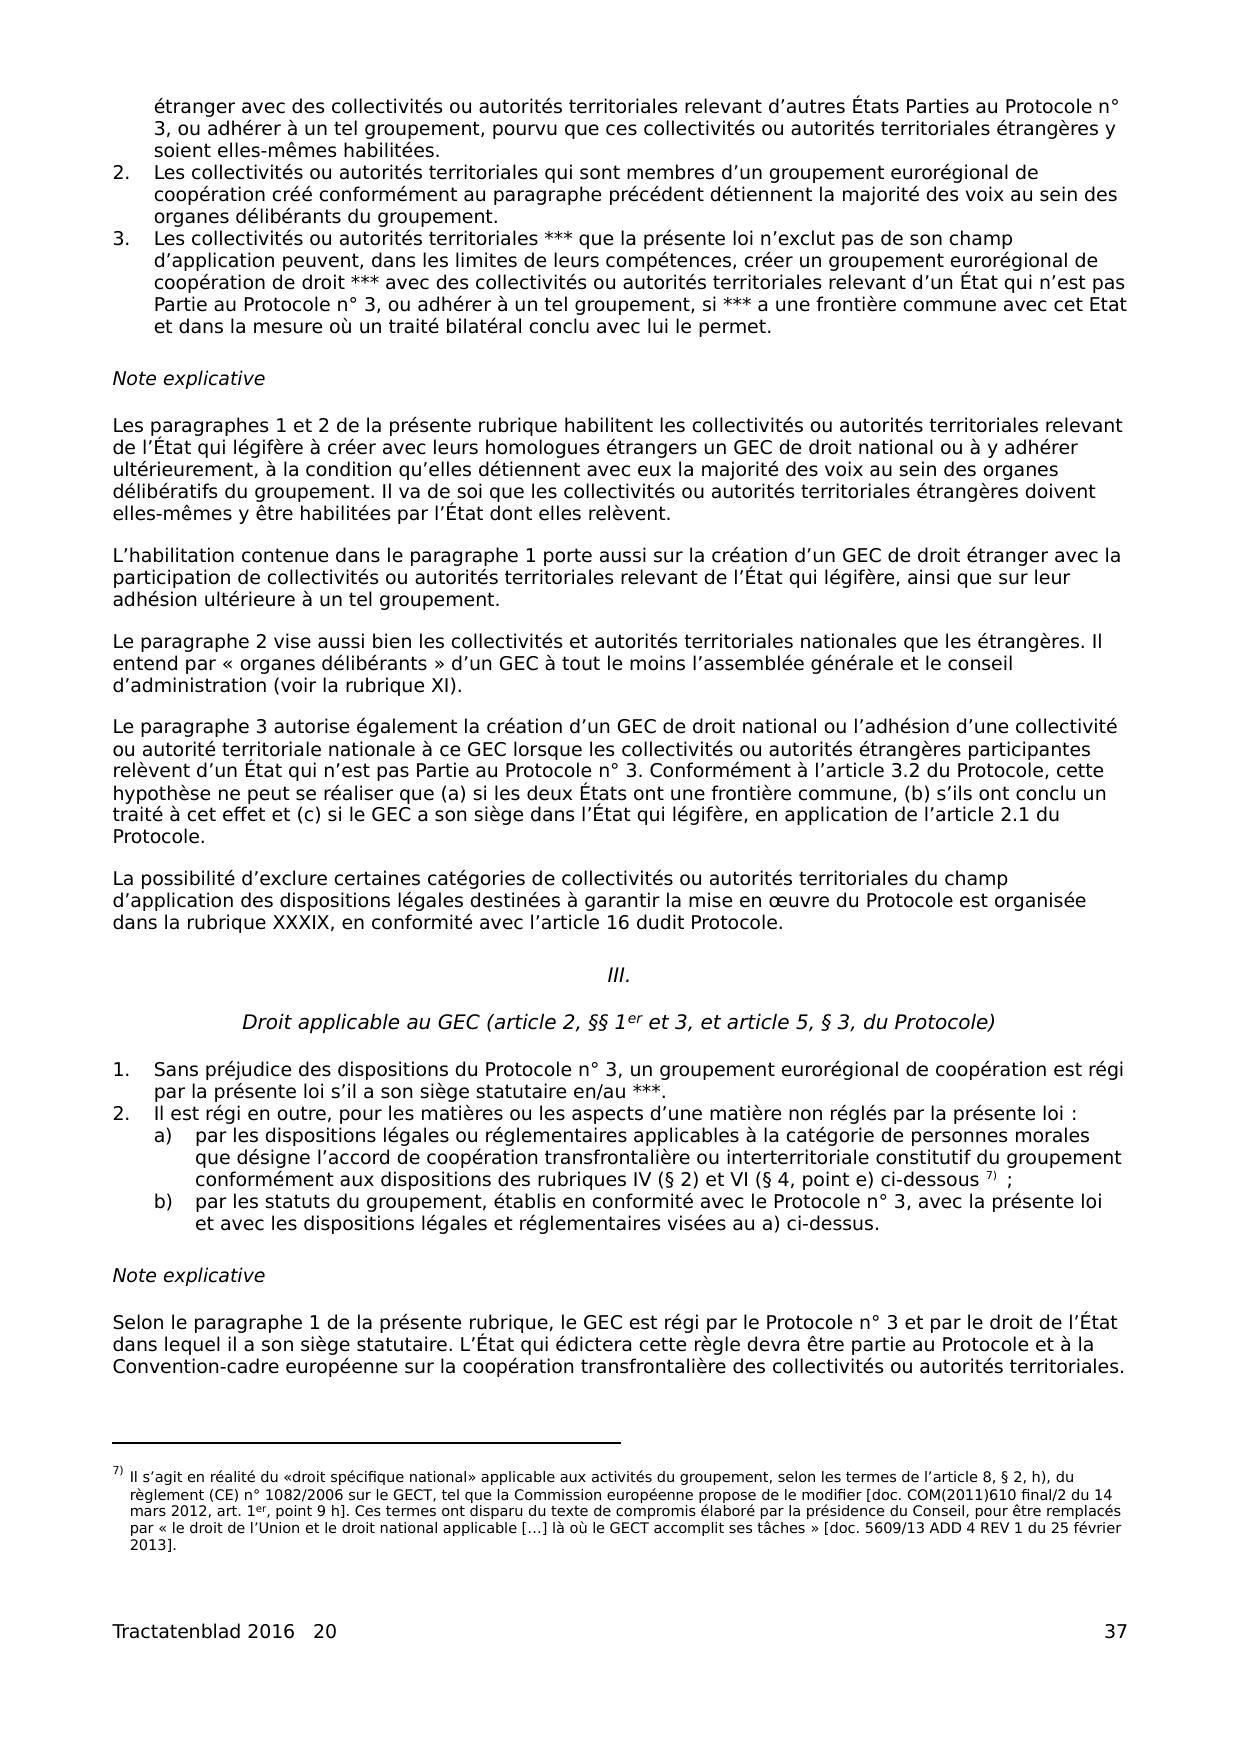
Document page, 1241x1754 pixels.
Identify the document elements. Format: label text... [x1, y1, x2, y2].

text Il s’agit en réalité du «droit spécifique national» applicable aux activités du groupement, selon les termes de l’article 8, § 2, h), du règlement (CE) n° 1082/2006 sur le GECT, tel que la Commission européenne propose de le modifier [doc. COM(2011)610 final/2 du 14 mars 2012, art. 1er, point 9 h]. Ces termes ont disparu du texte de compromis élaboré par la présidence du Conseil, pour être remplacés par « le droit de l’Union et le droit national applicable […] là où le GECT accomplit ses tâches » [doc. 5609/13 ADD 4 REV 1 du 25 février 2013]. [112, 1464, 1128, 1554]
subtitle III. Droit applicable au GEC (article 2, §§ 1er et 3, et article 5, § 3, du Protocole) [112, 964, 1128, 1034]
text Le paragraphe 2 vise aussi bien les collectivités et autorités territoriales nationales que les étrangères. Il entend par « organes délibérants » d’un GEC à tout le moins l’assemblée générale et le conseil d’administration (voir la rubrique XI). [112, 631, 1128, 696]
text Les paragraphes 1 et 2 de la présente rubrique habilitent les collectivités ou autorités territoriales relevant de l’État qui légifère à créer avec leurs homologues étrangers un GEC de droit national ou à y adhérer ultérieurement, à la condition qu’elles détiennent avec eux la majorité des voix au sein des organes délibératifs du groupement. Il va de soi que les collectivités ou autorités territoriales étrangères doivent elles-mêmes y être habilitées par l’État dont elles relèvent. [112, 415, 1128, 524]
text L’habilitation contenue dans le paragraphe 1 porte aussi sur la création d’un GEC de droit étranger avec la participation de collectivités ou autorités territoriales relevant de l’État qui légifère, ainsi que sur leur adhésion ultérieure à un tel groupement. [112, 544, 1128, 611]
text 2. Il est régi en outre, pour les matières ou les aspects d’une matière non réglés par la présente loi : [112, 1103, 1128, 1125]
text Selon le paragraphe 1 de la présente rubrique, le GEC est régi par le Protocole n° 3 et par le droit de l’État dans lequel il a son siège statutaire. L’État qui édictera cette règle devra être partie au Protocole et à la Convention-cadre européenne sur la coopération transfrontalière des collectivités ou autorités territoriales. [112, 1312, 1128, 1378]
subtitle Note explicative [112, 1265, 1128, 1287]
text a) par les dispositions légales ou réglementaires applicables à la catégorie de personnes morales que désigne l’accord de coopération transfrontalière ou interterritoriale constitutif du groupement conformément aux dispositions des rubriques IV (§ 2) et VI (§ 4, point e) ci-dessous ; [153, 1125, 1128, 1191]
text étranger avec des collectivités ou autorités territoriales relevant d’autres États Parties au Protocole n° 3, ou adhérer à un tel groupement, pourvu que ces collectivités ou autorités territoriales étrangères y soient elles-mêmes habilitées. [112, 96, 1128, 162]
text Le paragraphe 3 autorise également la création d’un GEC de droit national ou l’adhésion d’une collectivité ou autorité territoriale nationale à ce GEC lorsque les collectivités ou autorités étrangères participantes relèvent d’un État qui n’est pas Partie au Protocole n° 3. Conformément à l’article 3.2 du Protocole, cette hypothèse ne peut se réaliser que (a) si les deux États ont une frontière commune, (b) s’ils ont conclu un traité à cet effet et (c) si le GEC a son siège dans l’État qui légifère, en application de l’article 2.1 du Protocole. [112, 716, 1128, 848]
text 2. Les collectivités ou autorités territoriales qui sont membres d’un groupement eurorégional de coopération créé conformément au paragraphe précédent détiennent la majorité des voix au sein des organes délibérants du groupement. [112, 162, 1128, 228]
text b) par les statuts du groupement, établis en conformité avec le Protocole n° 3, avec la présente loi et avec les dispositions légales et réglementaires visées au a) ci-dessus. [153, 1191, 1128, 1235]
subtitle Note explicative [112, 368, 1128, 390]
text La possibilité d’exclure certaines catégories de collectivités ou autorités territoriales du champ d’application des dispositions légales destinées à garantir la mise en œuvre du Protocole est organisée dans la rubrique XXXIX, en conformité avec l’article 16 dudit Protocole. [112, 868, 1128, 934]
text 1. Sans préjudice des dispositions du Protocole n° 3, un groupement eurorégional de coopération est régi par la présente loi s’il a son siège statutaire en/au ***. [112, 1059, 1128, 1103]
text 3. Les collectivités ou autorités territoriales *** que la présente loi n’exclut pas de son champ d’application peuvent, dans les limites de leurs compétences, créer un groupement eurorégional de coopération de droit *** avec des collectivités ou autorités territoriales relevant d’un État qui n’est pas Partie au Protocole n° 3, ou adhérer à un tel groupement, si *** a une frontière commune avec cet Etat et dans la mesure où un traité bilatéral conclu avec lui le permet. [112, 228, 1128, 338]
